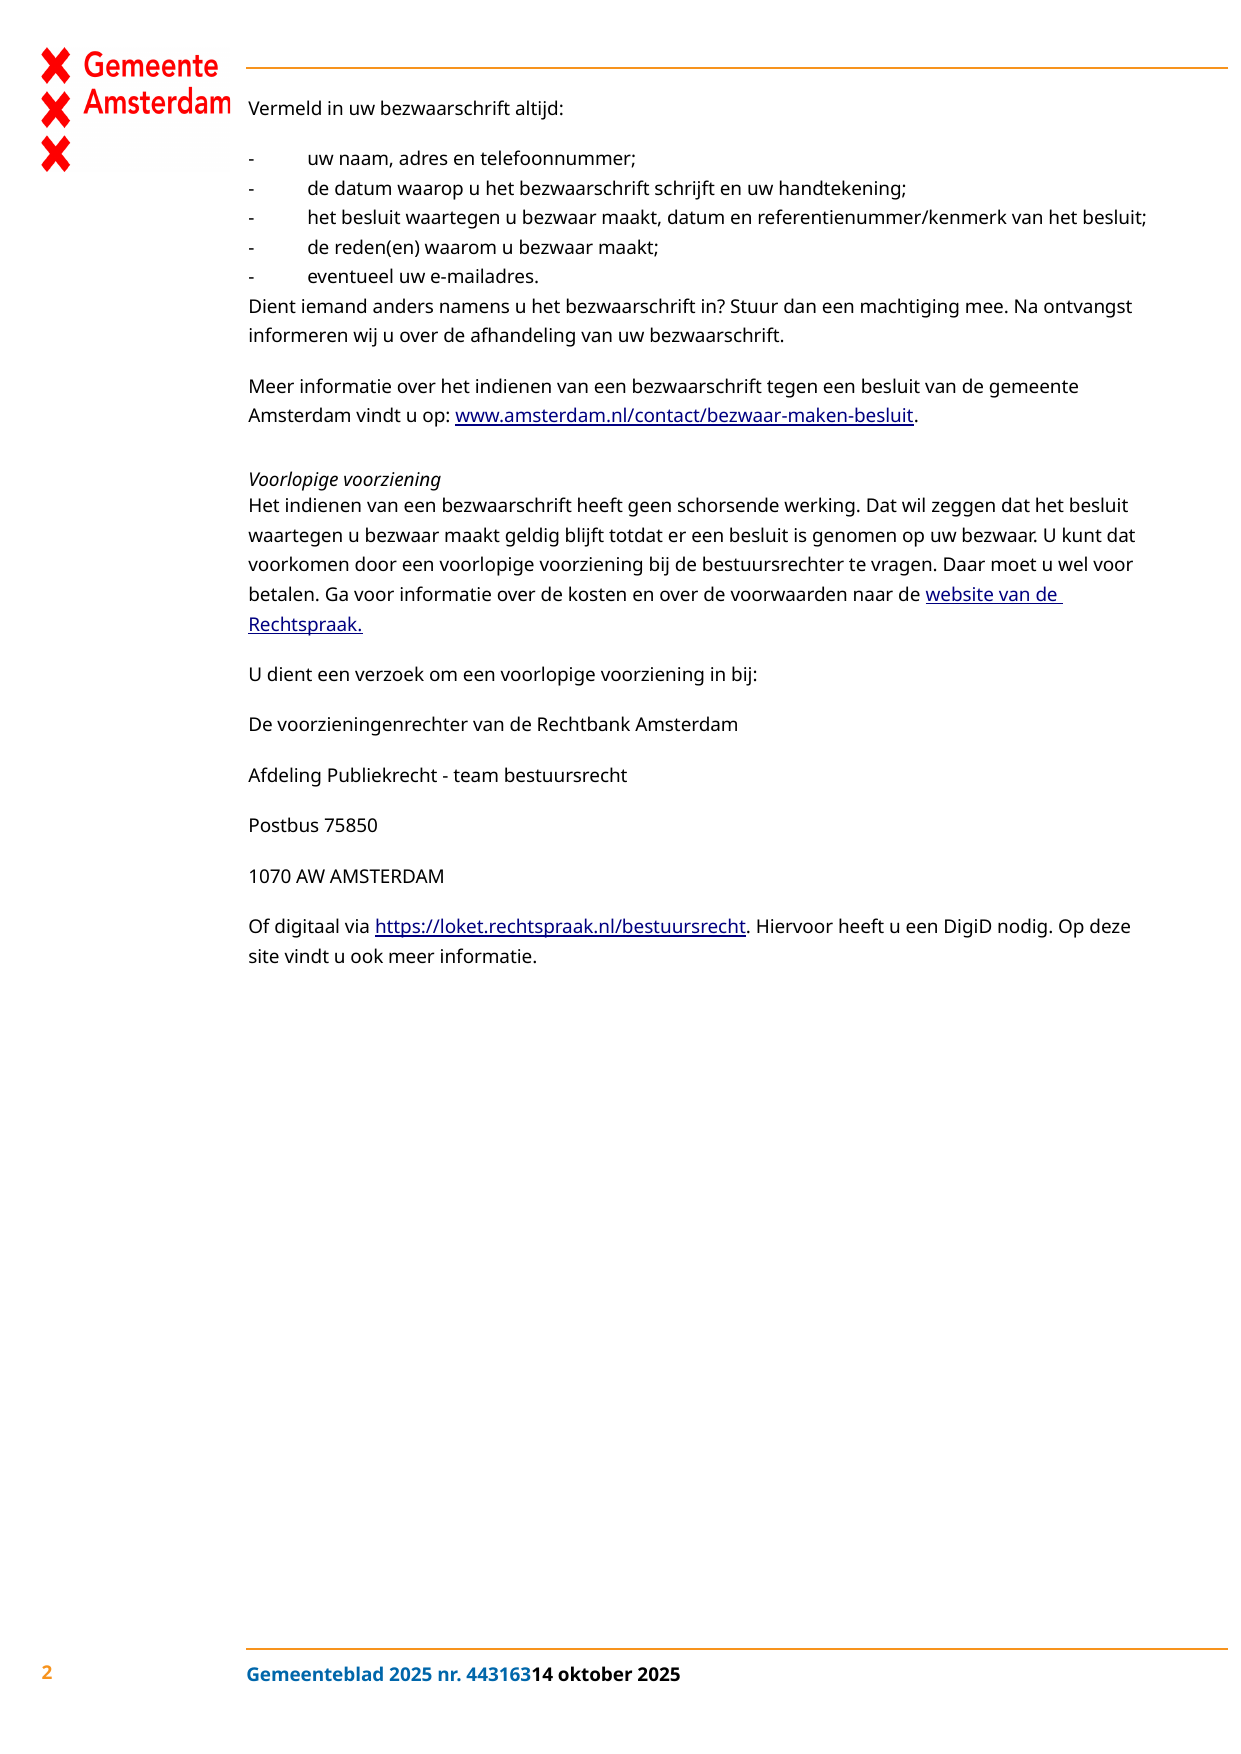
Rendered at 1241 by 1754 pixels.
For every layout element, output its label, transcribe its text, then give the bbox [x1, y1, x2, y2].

text Voorlopige voorziening [248, 467, 1152, 492]
text Postbus 75850 [248, 812, 1152, 838]
list de reden(en) waarom u bezwaar maakt; [248, 234, 1152, 260]
list de datum waarop u het bezwaarschrift schrijft en uw handtekening; [248, 175, 1152, 201]
text Het indienen van een bezwaarschrift heeft geen schorsende werking. Dat wil zeggen dat het besluit waartegen u bezwaar maakt geldig blijft totdat er een besluit is genomen op uw bezwaar. U kunt dat voorkomen door een voorlopige voorziening bij de bestuursrechter te vragen. Daar moet u wel voor betalen. Ga voor informatie over de kosten en over de voorwaarden naar de website van de Rechtspraak. [248, 492, 1152, 636]
text Meer informatie over het indienen van een bezwaarschrift tegen een besluit van de gemeente Amsterdam vindt u op: www.amsterdam.nl/contact/bezwaar-maken-besluit. [248, 373, 1152, 428]
text 1070 AW AMSTERDAM [248, 863, 1152, 888]
text Of digitaal via https://loket.rechtspraak.nl/bestuursrecht. Hiervoor heeft u een DigiD nodig. Op deze site vindt u ook meer informatie. [248, 913, 1152, 968]
text Afdeling Publiekrecht - team bestuursrecht [248, 762, 1152, 788]
text U dient een verzoek om een voorlopige voorziening in bij: [248, 661, 1152, 687]
list het besluit waartegen u bezwaar maakt, datum en referentienummer/kenmerk van het besluit; [248, 204, 1152, 230]
text De voorzieningenrechter van de Rechtbank Amsterdam [248, 712, 1152, 737]
list uw naam, adres en telefoonnummer; [248, 145, 1152, 171]
picture [41, 47, 231, 172]
text Vermeld in uw bezwaarschrift altijd: [248, 95, 1152, 121]
list eventueel uw e-mailadres. [248, 263, 1152, 289]
text Dient iemand anders namens u het bezwaarschrift in? Stuur dan een machtiging mee. Na ontvangst informeren wij u over de afhandeling van uw bezwaarschrift. [248, 293, 1152, 348]
